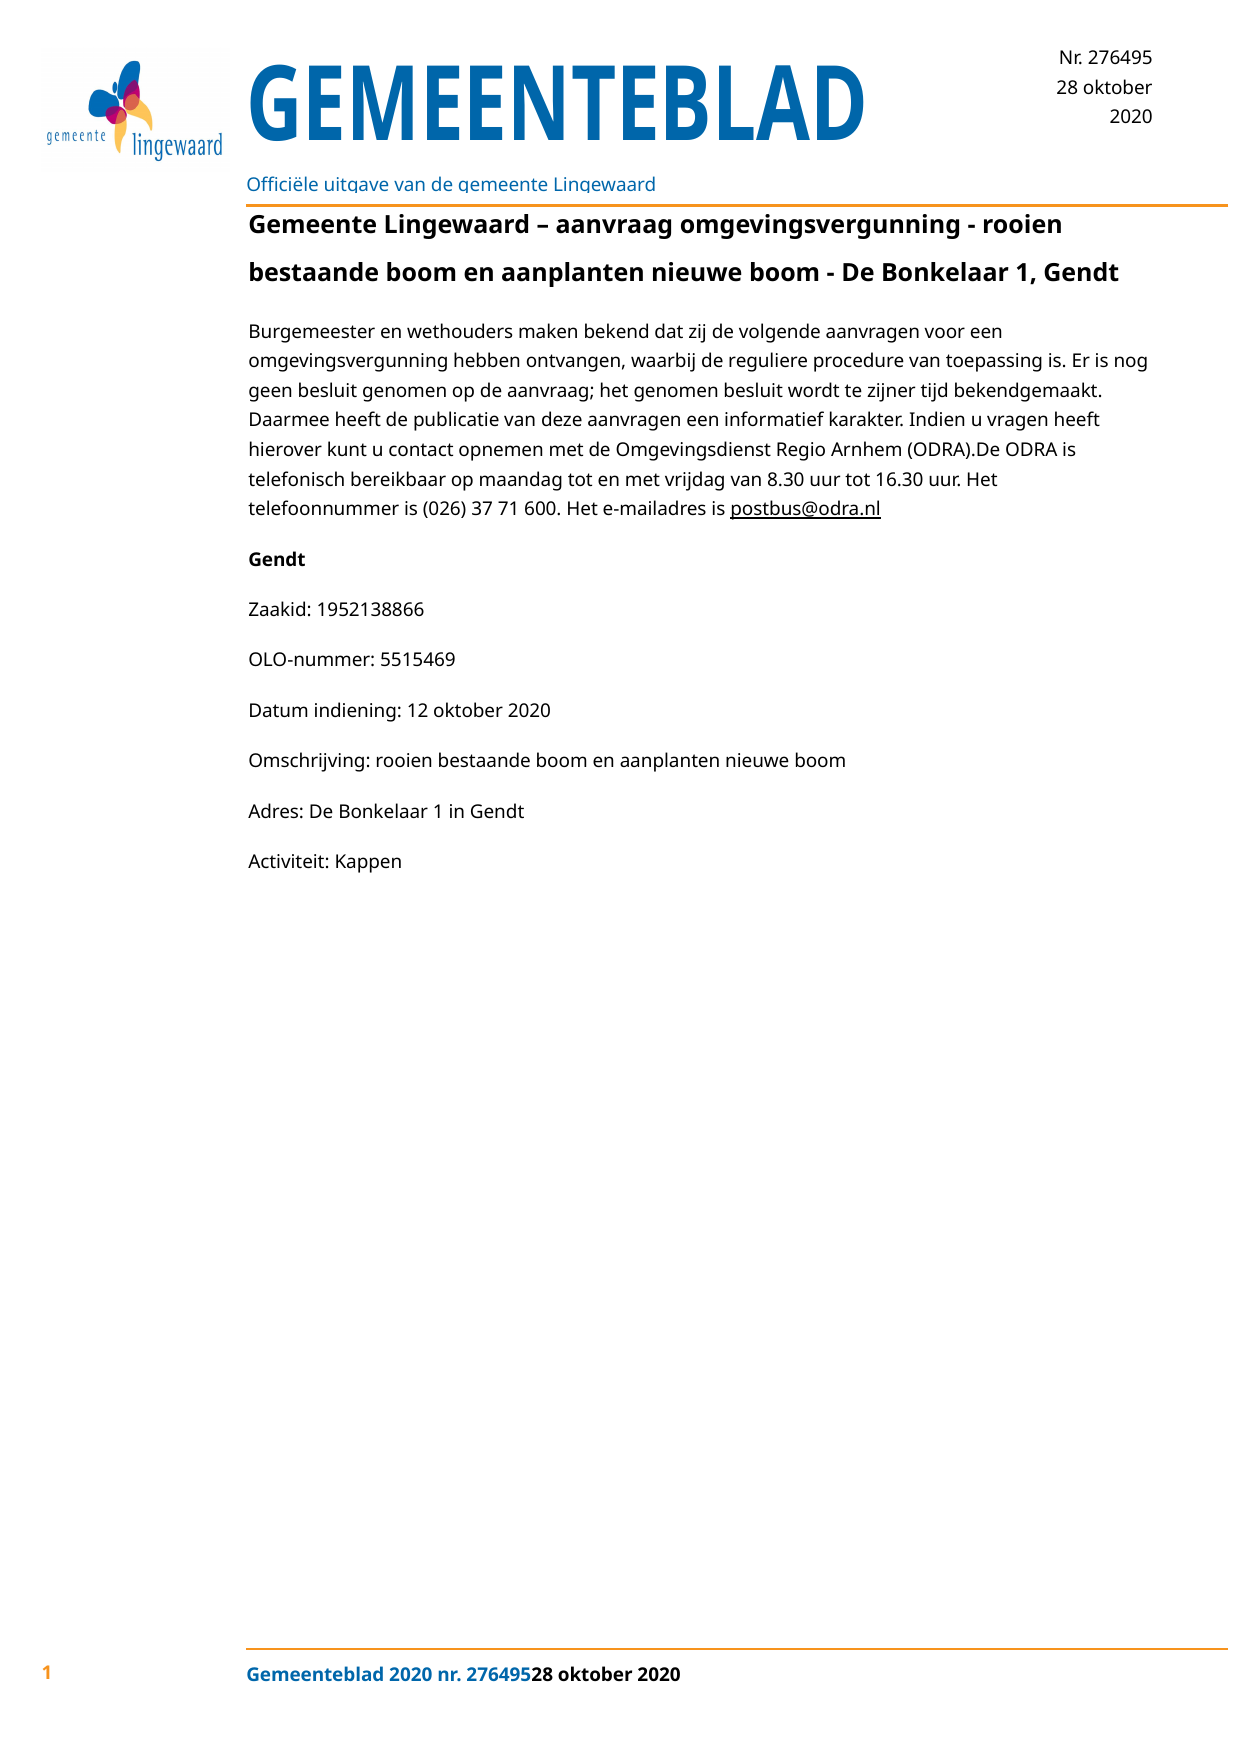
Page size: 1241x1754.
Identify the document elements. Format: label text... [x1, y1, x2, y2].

text Zaakid: 1952138866 [248, 596, 1152, 622]
text Burgemeester en wethouders maken bekend dat zij de volgende aanvragen voor een omgevingsvergunning hebben ontvangen, waarbij de reguliere procedure van toepassing is. Er is nog geen besluit genomen op de aanvraag; het genomen besluit wordt te zijner tijd bekendgemaakt. Daarmee heeft de publicatie van deze aanvragen een informatief karakter. Indien u vragen heeft hierover kunt u contact opnemen met de Omgevingsdienst Regio Arnhem (ODRA).De ODRA is telefonisch bereikbaar op maandag tot en met vrijdag van 8.30 uur tot 16.30 uur. Het telefoonnummer is (026) 37 71 600. Het e-mailadres is postbus@odra.nl [248, 318, 1152, 521]
text Omschrijving: rooien bestaande boom en aanplanten nieuwe boom [248, 747, 1152, 773]
text Activiteit: Kappen [248, 848, 1152, 874]
text Gemeente Lingewaard – aanvraag omgevingsvergunning - rooien bestaande boom en aanplanten nieuwe boom - De Bonkelaar 1, Gendt [248, 207, 1152, 288]
text Gendt [248, 546, 1152, 572]
text Datum indiening: 12 oktober 2020 [248, 697, 1152, 723]
picture [41, 47, 231, 172]
text OLO-nummer: 5515469 [248, 647, 1152, 672]
text Adres: De Bonkelaar 1 in Gendt [248, 798, 1152, 824]
